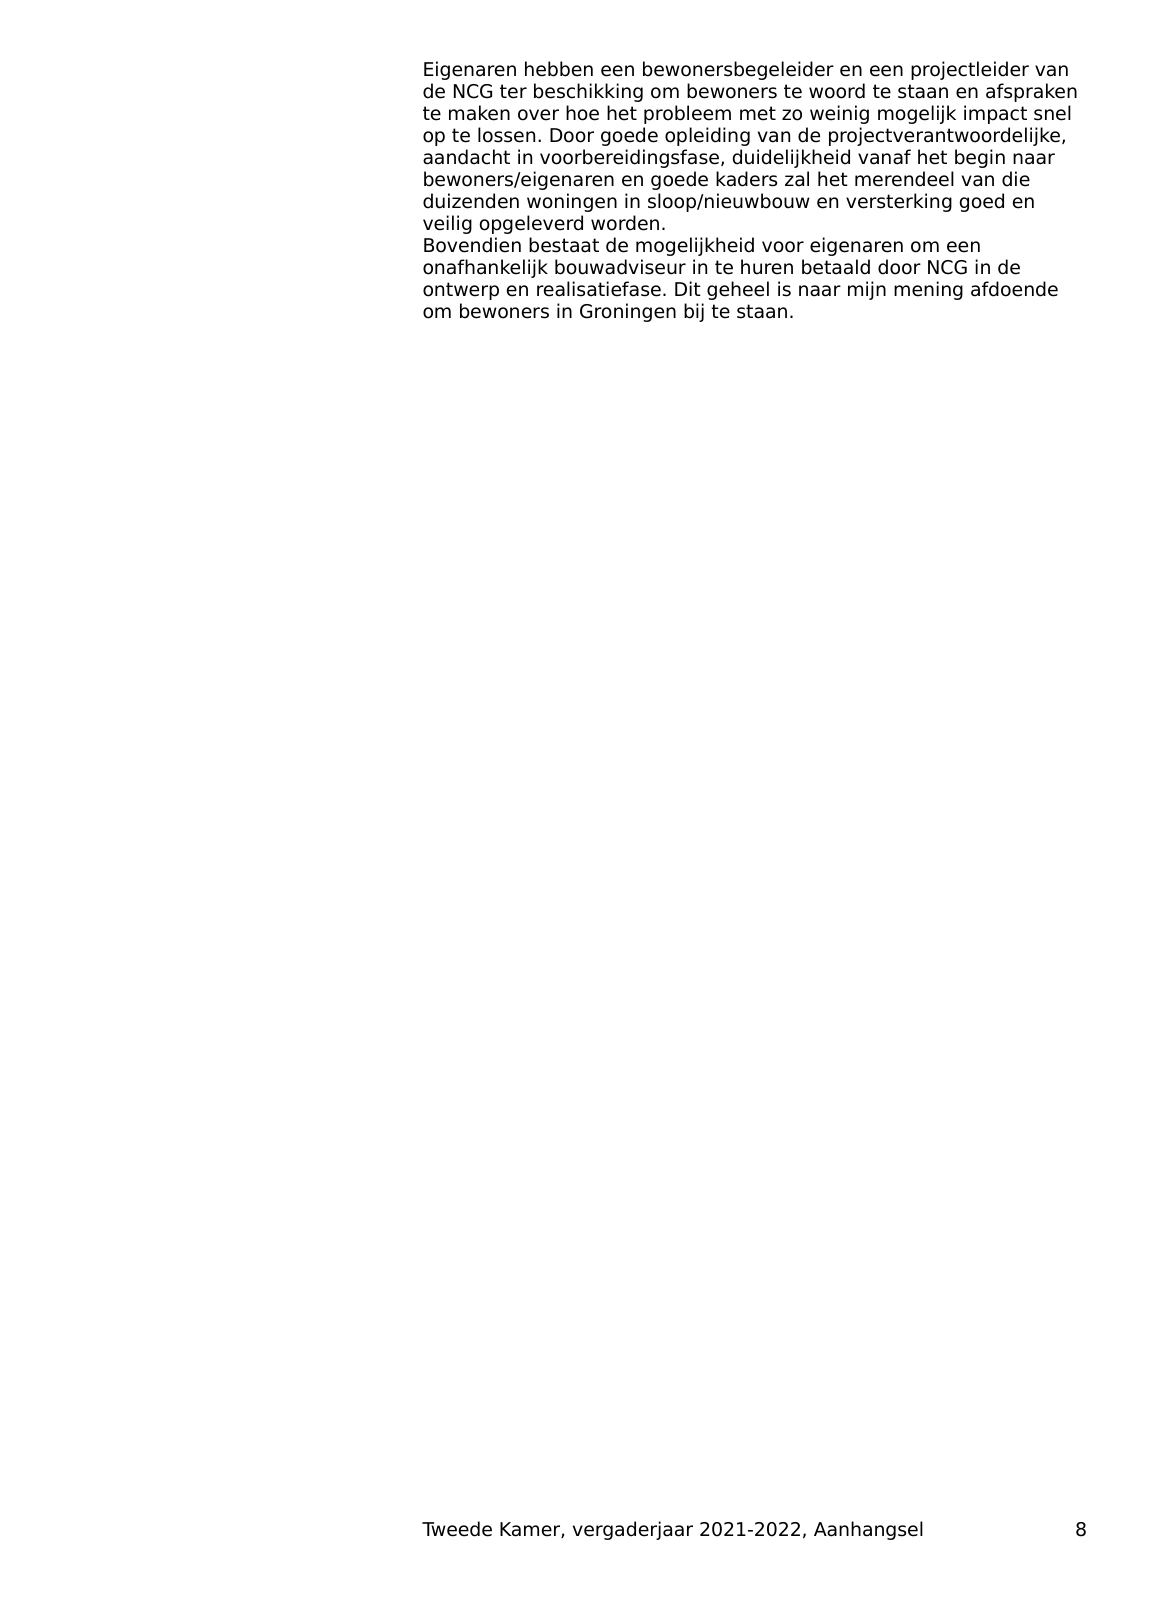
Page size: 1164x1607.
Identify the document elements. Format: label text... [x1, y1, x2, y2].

text Bovendien bestaat de mogelijkheid voor eigenaren om een onafhankelijk bouwadviseur in te huren betaald door NCG in de ontwerp en realisatiefase. Dit geheel is naar mijn mening afdoende om bewoners in Groningen bij te staan. [422, 235, 1087, 323]
text Eigenaren hebben een bewonersbegeleider en een projectleider van de NCG ter beschikking om bewoners te woord te staan en afspraken te maken over hoe het probleem met zo weinig mogelijk impact snel op te lossen. Door goede opleiding van de projectverantwoordelijke, aandacht in voorbereidingsfase, duidelijkheid vanaf het begin naar bewoners/eigenaren en goede kaders zal het merendeel van die duizenden woningen in sloop/nieuwbouw en versterking goed en veilig opgeleverd worden. [422, 59, 1087, 235]
